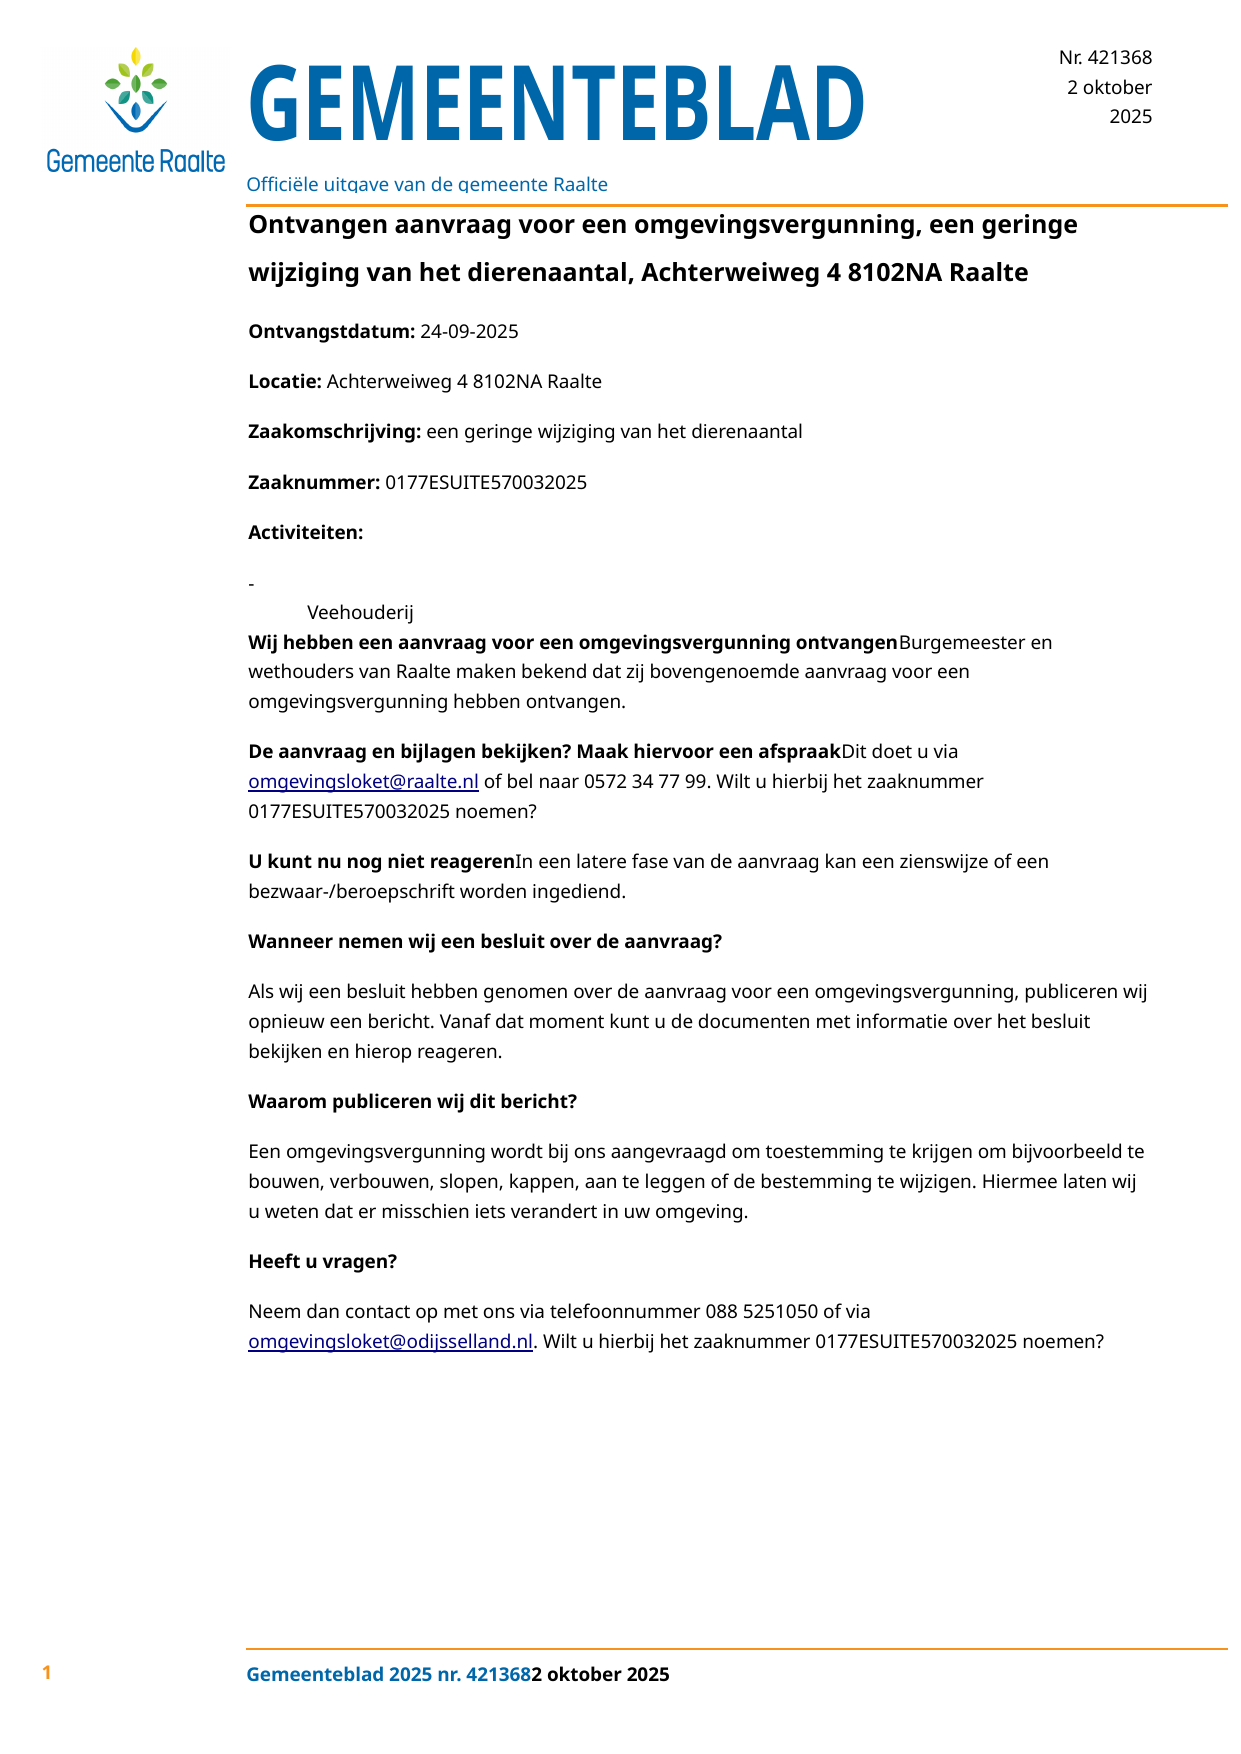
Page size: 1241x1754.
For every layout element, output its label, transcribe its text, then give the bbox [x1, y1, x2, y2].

text Een omgevingsvergunning wordt bij ons aangevraagd om toestemming te krijgen om bijvoorbeeld te bouwen, verbouwen, slopen, kappen, aan te leggen of de bestemming te wijzigen. Hiermee laten wij u weten dat er misschien iets verandert in uw omgeving. [248, 1139, 1152, 1224]
text Ontvangen aanvraag voor een omgevingsvergunning, een geringe wijziging van het dierenaantal, Achterweiweg 4 8102NA Raalte [248, 207, 1152, 288]
text Heeft u vragen? [248, 1248, 1152, 1274]
text Als wij een besluit hebben genomen over de aanvraag voor een omgevingsvergunning, publiceren wij opnieuw een bericht. Vanaf dat moment kunt u de documenten met informatie over het besluit bekijken en hierop reageren. [248, 979, 1152, 1064]
text Locatie: Achterweiweg 4 8102NA Raalte [248, 368, 1152, 394]
text Neem dan contact op met ons via telefoonnummer 088 5251050 of via omgevingsloket@odijsselland.nl. Wilt u hierbij het zaaknummer 0177ESUITE570032025 noemen? [248, 1299, 1152, 1354]
text De aanvraag en bijlagen bekijken? Maak hiervoor een afspraakDit doet u via omgevingsloket@raalte.nl of bel naar 0572 34 77 99. Wilt u hierbij het zaaknummer 0177ESUITE570032025 noemen? [248, 739, 1152, 824]
text Wanneer nemen wij een besluit over de aanvraag? [248, 928, 1152, 954]
picture [41, 47, 231, 172]
text Zaaknummer: 0177ESUITE570032025 [248, 469, 1152, 495]
text Waarom publiceren wij dit bericht? [248, 1088, 1152, 1114]
text Activiteiten: [248, 519, 1152, 545]
text Ontvangstdatum: 24-09-2025 [248, 318, 1152, 344]
text Zaakomschrijving: een geringe wijziging van het dierenaantal [248, 419, 1152, 444]
list Veehouderij [248, 599, 1152, 625]
text Wij hebben een aanvraag voor een omgevingsvergunning ontvangenBurgemeester en wethouders van Raalte maken bekend dat zij bovengenoemde aanvraag voor een omgevingsvergunning hebben ontvangen. [248, 629, 1152, 714]
text U kunt nu nog niet reagerenIn een latere fase van de aanvraag kan een zienswijze of een bezwaar-/beroepschrift worden ingediend. [248, 848, 1152, 904]
